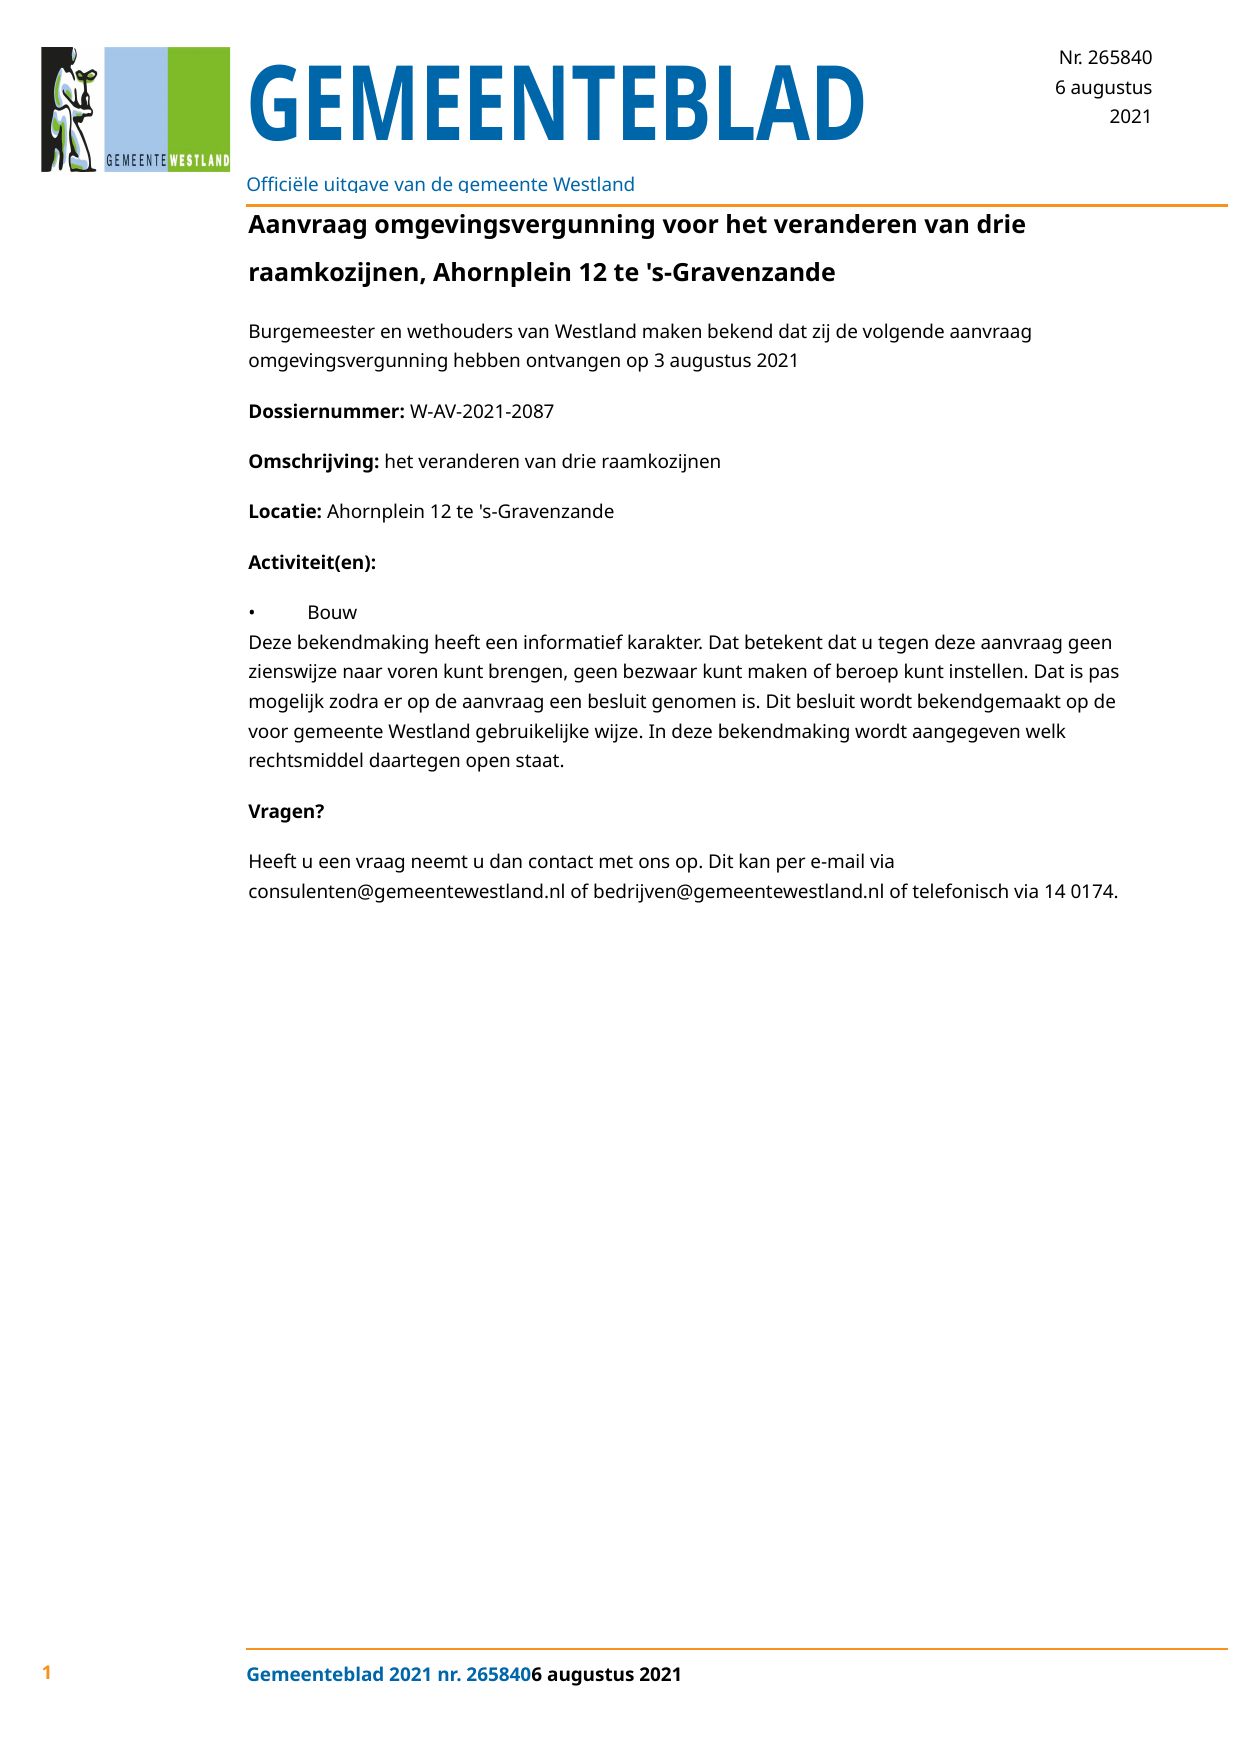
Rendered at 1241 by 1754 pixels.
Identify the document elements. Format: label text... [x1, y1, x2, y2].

picture [41, 47, 231, 172]
text Aanvraag omgevingsvergunning voor het veranderen van drie raamkozijnen, Ahornplein 12 te 's-Gravenzande [248, 207, 1152, 288]
text Vragen? [248, 798, 1152, 824]
text Heeft u een vraag neemt u dan contact met ons op. Dit kan per e-mail via consulenten@gemeentewestland.nl of bedrijven@gemeentewestland.nl of telefonisch via 14 0174. [248, 848, 1152, 904]
text Locatie: Ahornplein 12 te 's-Gravenzande [248, 499, 1152, 524]
list Bouw [248, 599, 1152, 625]
text Dossiernummer: W-AV-2021-2087 [248, 398, 1152, 424]
text Activiteit(en): [248, 549, 1152, 575]
text Burgemeester en wethouders van Westland maken bekend dat zij de volgende aanvraag omgevingsvergunning hebben ontvangen op 3 augustus 2021 [248, 318, 1152, 373]
text Omschrijving: het veranderen van drie raamkozijnen [248, 448, 1152, 474]
text Deze bekendmaking heeft een informatief karakter. Dat betekent dat u tegen deze aanvraag geen zienswijze naar voren kunt brengen, geen bezwaar kunt maken of beroep kunt instellen. Dat is pas mogelijk zodra er op de aanvraag een besluit genomen is. Dit besluit wordt bekendgemaakt op de voor gemeente Westland gebruikelijke wijze. In deze bekendmaking wordt aangegeven welk rechtsmiddel daartegen open staat. [248, 629, 1152, 773]
